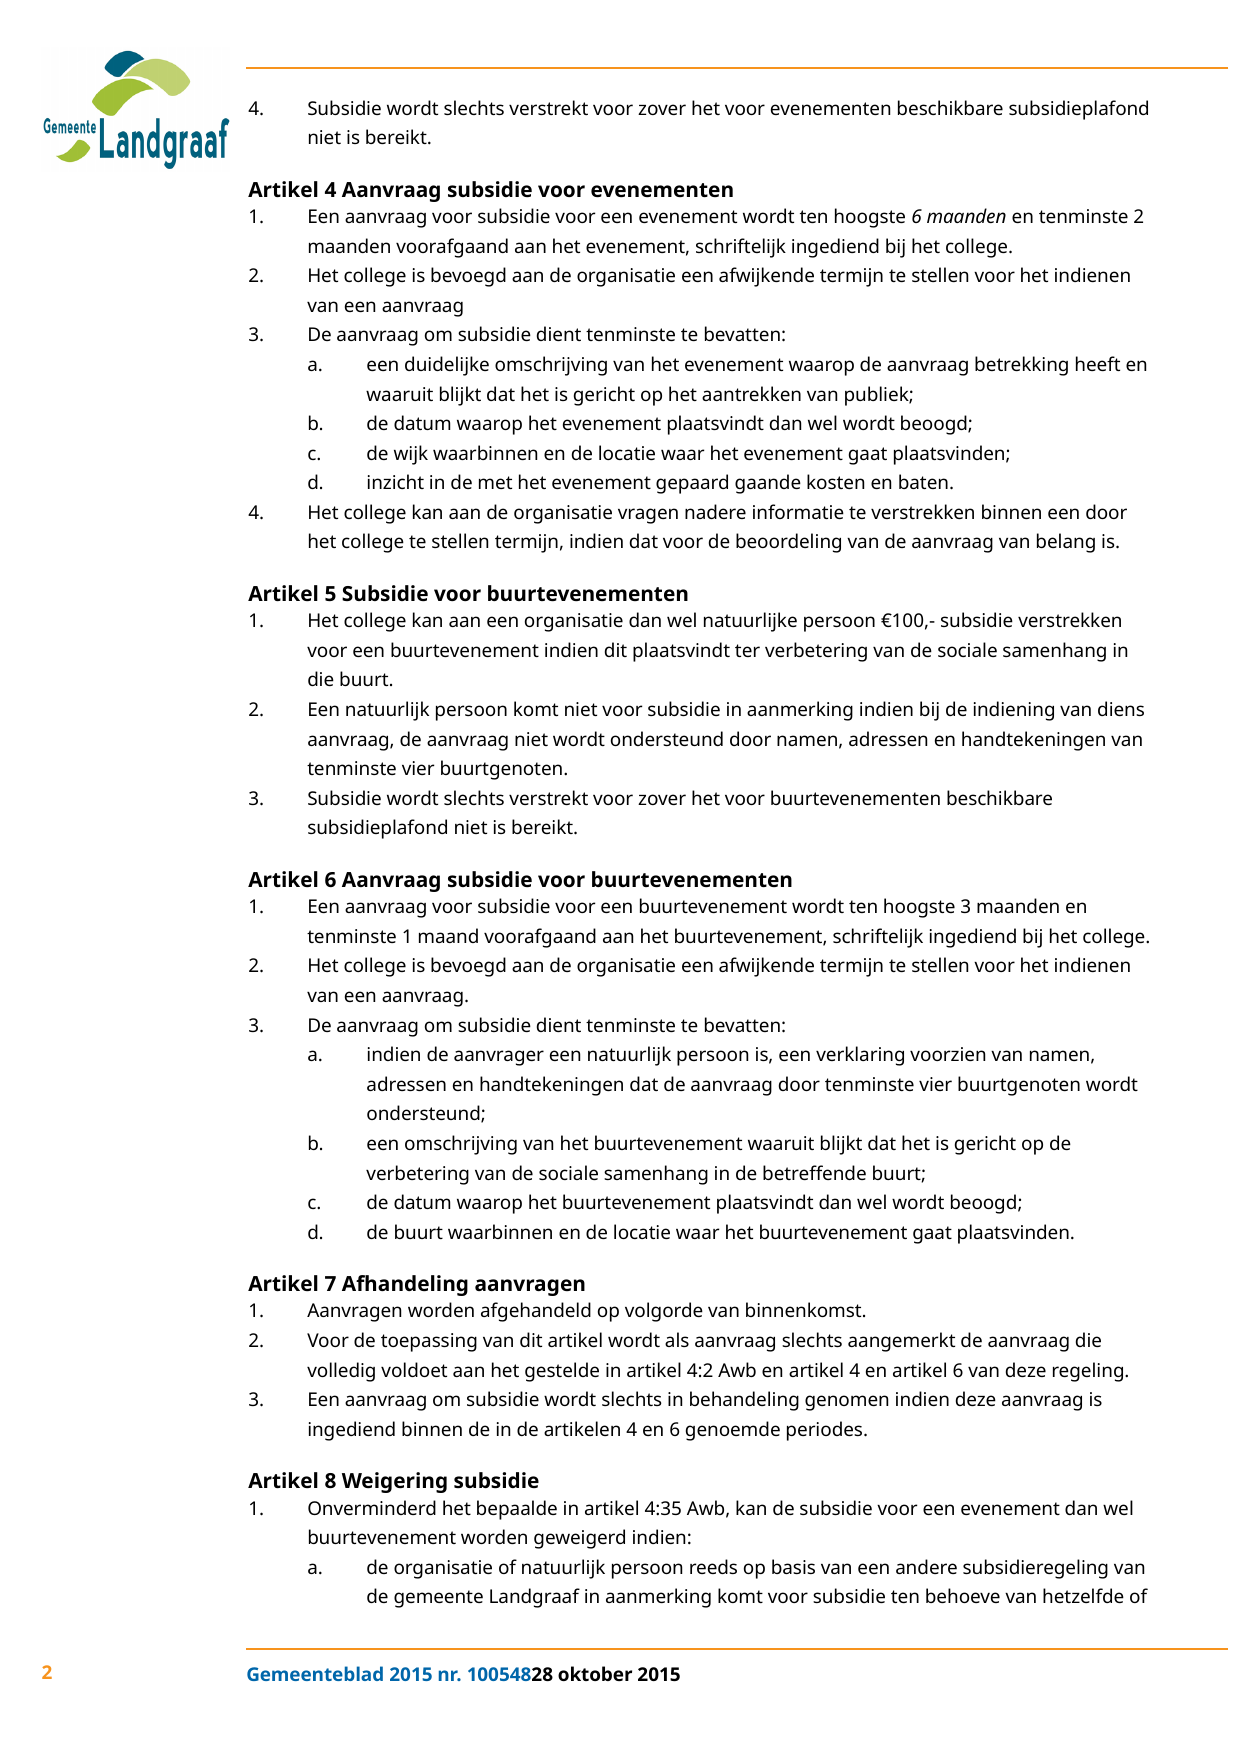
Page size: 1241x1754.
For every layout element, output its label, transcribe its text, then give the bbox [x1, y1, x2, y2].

list Aanvragen worden afgehandeld op volgorde van binnenkomst. [248, 1298, 1152, 1323]
list de datum waarop het evenement plaatsvindt dan wel wordt beoogd; [307, 410, 1152, 436]
list Subsidie wordt slechts verstrekt voor zover het voor buurtevenementen beschikbare subsidieplafond niet is bereikt. [248, 785, 1152, 840]
list Het college kan aan de organisatie vragen nadere informatie te verstrekken binnen een door het college te stellen termijn, indien dat voor de beoordeling van de aanvraag van belang is. [248, 499, 1152, 554]
text Artikel 4 Aanvraag subsidie voor evenementen [248, 175, 1152, 203]
list Het college is bevoegd aan de organisatie een afwijkende termijn te stellen voor het indienen van een aanvraag [248, 262, 1152, 318]
list De aanvraag om subsidie dient tenminste te bevatten: [248, 322, 1152, 347]
list de buurt waarbinnen en de locatie waar het buurtevenement gaat plaatsvinden. [307, 1219, 1152, 1244]
list Voor de toepassing van dit artikel wordt als aanvraag slechts aangemerkt de aanvraag die volledig voldoet aan het gestelde in artikel 4:2 Awb en artikel 4 en artikel 6 van deze regeling. [248, 1327, 1152, 1383]
list een duidelijke omschrijving van het evenement waarop de aanvraag betrekking heeft en waaruit blijkt dat het is gericht op het aantrekken van publiek; [307, 351, 1152, 406]
picture [41, 47, 231, 172]
list de organisatie of natuurlijk persoon reeds op basis van een andere subsidieregeling van de gemeente Landgraaf in aanmerking komt voor subsidie ten behoeve van hetzelfde of [307, 1554, 1152, 1609]
list De aanvraag om subsidie dient tenminste te bevatten: [248, 1012, 1152, 1037]
text Artikel 6 Aanvraag subsidie voor buurtevenementen [248, 865, 1152, 893]
list indien de aanvrager een natuurlijk persoon is, een verklaring voorzien van namen, adressen en handtekeningen dat de aanvraag door tenminste vier buurtgenoten wordt ondersteund; [307, 1041, 1152, 1126]
list Een aanvraag om subsidie wordt slechts in behandeling genomen indien deze aanvraag is ingediend binnen de in de artikelen 4 en 6 genoemde periodes. [248, 1386, 1152, 1442]
list Het college kan aan een organisatie dan wel natuurlijke persoon €100,- subsidie verstrekken voor een buurtevenement indien dit plaatsvindt ter verbetering van de sociale samenhang in die buurt. [248, 607, 1152, 692]
list Onverminderd het bepaalde in artikel 4:35 Awb, kan de subsidie voor een evenement dan wel buurtevenement worden geweigerd indien: [248, 1495, 1152, 1550]
list Een aanvraag voor subsidie voor een buurtevenement wordt ten hoogste 3 maanden en tenminste 1 maand voorafgaand aan het buurtevenement, schriftelijk ingediend bij het college. [248, 893, 1152, 949]
list de datum waarop het buurtevenement plaatsvindt dan wel wordt beoogd; [307, 1189, 1152, 1215]
list de wijk waarbinnen en de locatie waar het evenement gaat plaatsvinden; [307, 440, 1152, 466]
text Artikel 7 Afhandeling aanvragen [248, 1269, 1152, 1298]
list een omschrijving van het buurtevenement waaruit blijkt dat het is gericht op de verbetering van de sociale samenhang in de betreffende buurt; [307, 1130, 1152, 1185]
list Een natuurlijk persoon komt niet voor subsidie in aanmerking indien bij de indiening van diens aanvraag, de aanvraag niet wordt ondersteund door namen, adressen en handtekeningen van tenminste vier buurtgenoten. [248, 696, 1152, 781]
text Artikel 8 Weigering subsidie [248, 1466, 1152, 1495]
list Subsidie wordt slechts verstrekt voor zover het voor evenementen beschikbare subsidieplafond niet is bereikt. [248, 95, 1152, 150]
text Artikel 5 Subsidie voor buurtevenementen [248, 579, 1152, 607]
list Het college is bevoegd aan de organisatie een afwijkende termijn te stellen voor het indienen van een aanvraag. [248, 953, 1152, 1008]
list Een aanvraag voor subsidie voor een evenement wordt ten hoogste 6 maanden en tenminste 2 maanden voorafgaand aan het evenement, schriftelijk ingediend bij het college. [248, 203, 1152, 258]
list inzicht in de met het evenement gepaard gaande kosten en baten. [307, 469, 1152, 495]
